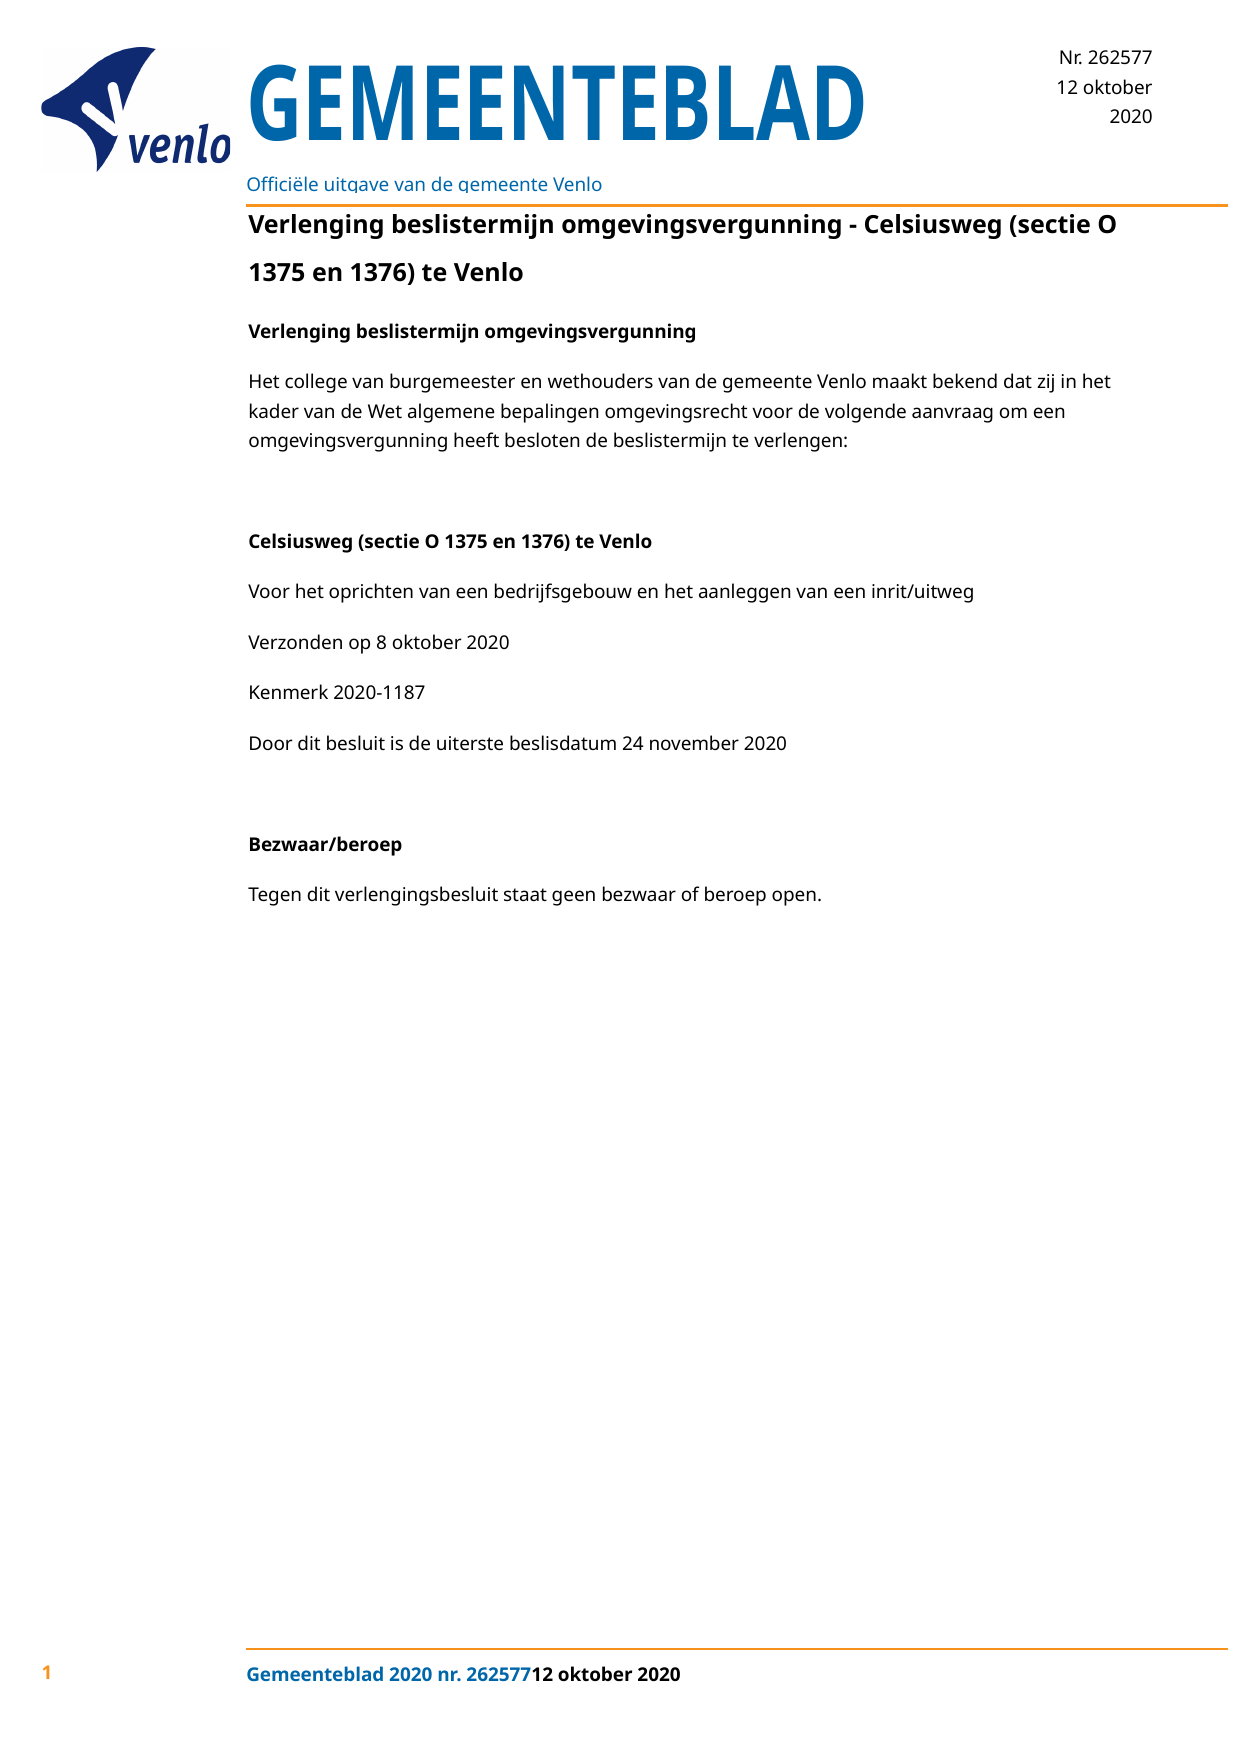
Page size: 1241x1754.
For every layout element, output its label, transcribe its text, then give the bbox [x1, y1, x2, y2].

text Het college van burgemeester en wethouders van de gemeente Venlo maakt bekend dat zij in het kader van de Wet algemene bepalingen omgevingsrecht voor de volgende aanvraag om een omgevingsvergunning heeft besloten de beslistermijn te verlengen: [248, 368, 1152, 453]
text Bezwaar/beroep [248, 831, 1152, 857]
text Verzonden op 8 oktober 2020 [248, 629, 1152, 655]
text Verlenging beslistermijn omgevingsvergunning - Celsiusweg (sectie O 1375 en 1376) te Venlo [248, 207, 1152, 288]
text Kenmerk 2020-1187 [248, 679, 1152, 705]
text Voor het oprichten van een bedrijfsgebouw en het aanleggen van een inrit/uitweg [248, 579, 1152, 604]
picture [41, 47, 231, 172]
text Verlenging beslistermijn omgevingsvergunning [248, 318, 1152, 344]
text Door dit besluit is de uiterste beslisdatum 24 november 2020 [248, 730, 1152, 756]
text Tegen dit verlengingsbesluit staat geen bezwaar of beroep open. [248, 881, 1152, 907]
text Celsiusweg (sectie O 1375 en 1376) te Venlo [248, 528, 1152, 554]
